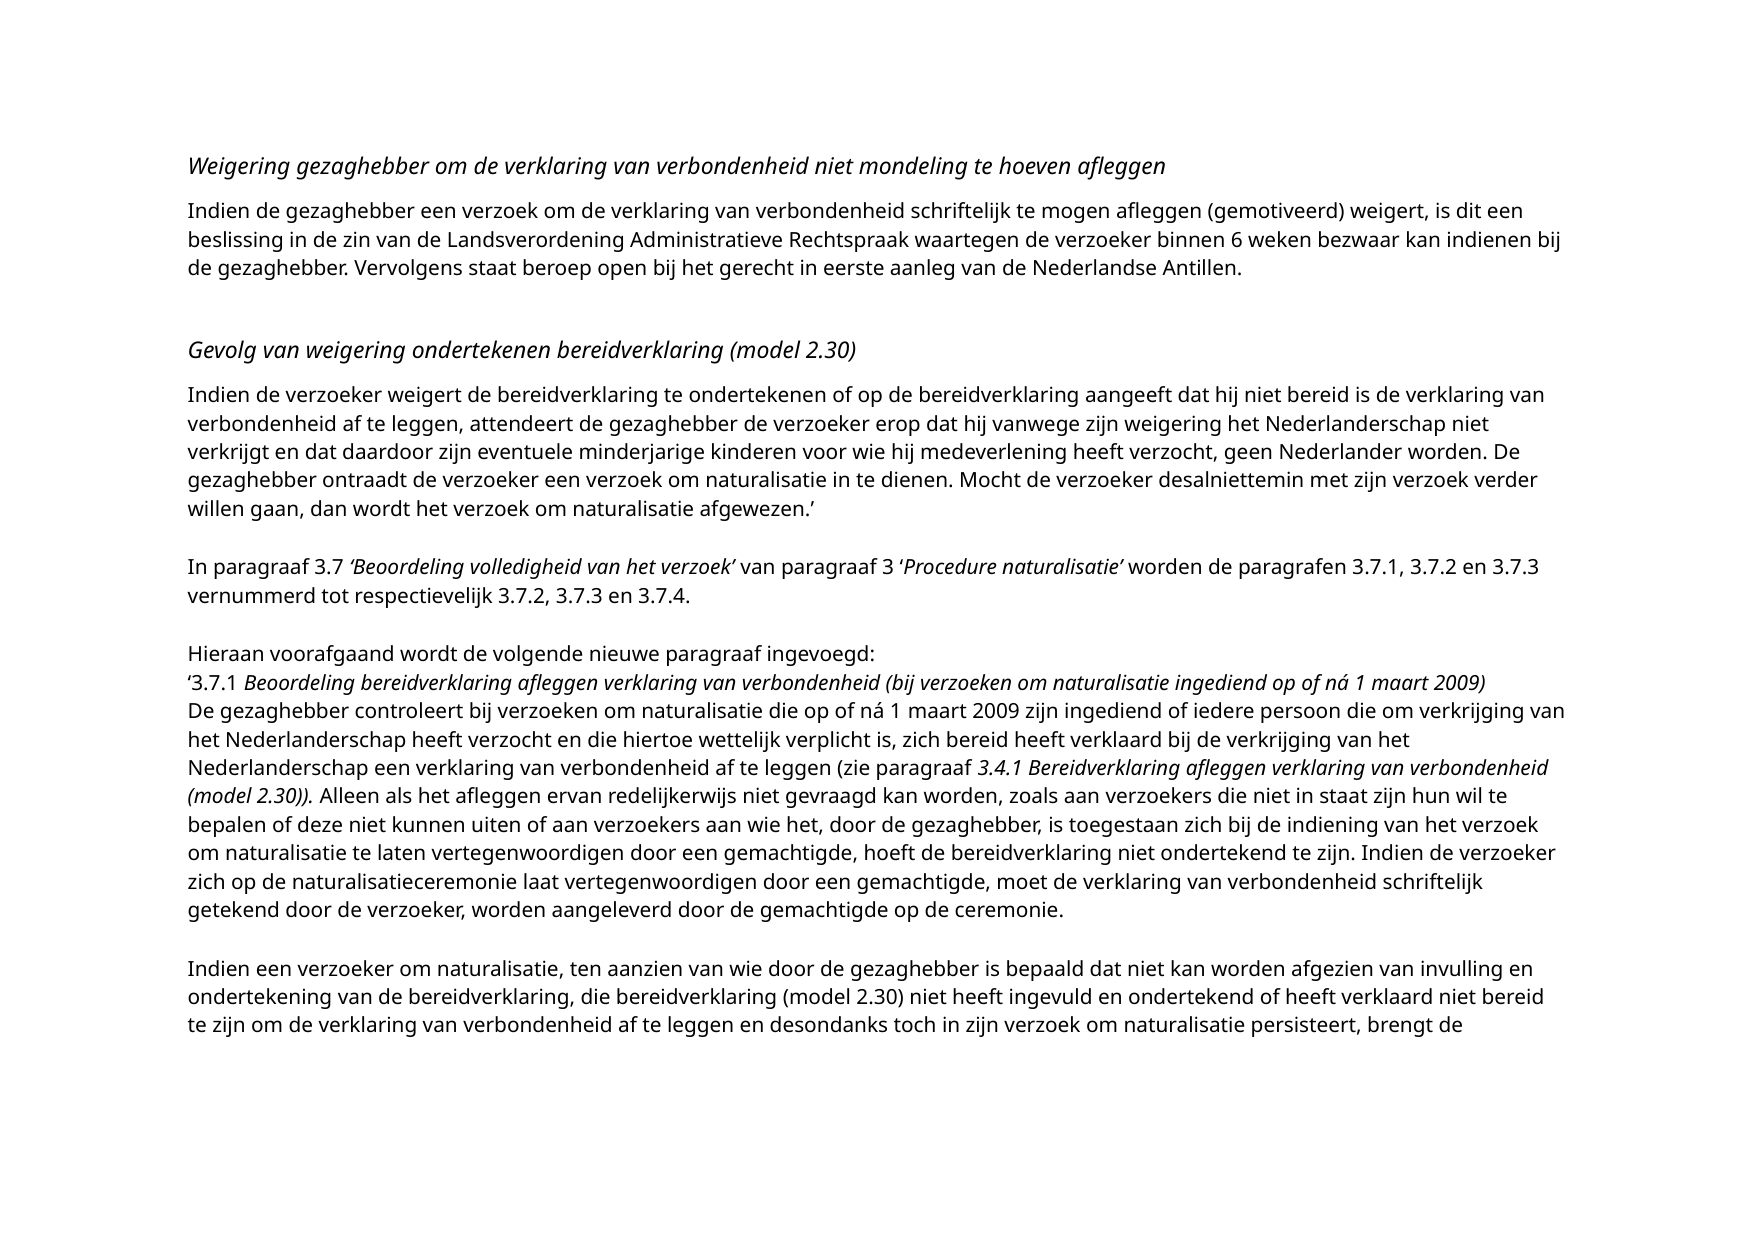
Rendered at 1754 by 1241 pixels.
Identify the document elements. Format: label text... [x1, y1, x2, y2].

text Hieraan voorafgaand wordt de volgende nieuwe paragraaf ingevoegd: [187, 639, 1566, 668]
text Indien de verzoeker weigert de bereidverklaring te ondertekenen of op de bereidverklaring aangeeft dat hij niet bereid is de verklaring van verbondenheid af te leggen, attendeert de gezaghebber de verzoeker erop dat hij vanwege zijn weigering het Nederlanderschap niet verkrijgt en dat daardoor zijn eventuele minderjarige kinderen voor wie hij medeverlening heeft verzocht, geen Nederlander worden. De gezaghebber ontraadt de verzoeker een verzoek om naturalisatie in te dienen. Mocht de verzoeker desalniettemin met zijn verzoek verder willen gaan, dan wordt het verzoek om naturalisatie afgewezen.’ [187, 380, 1566, 522]
text De gezaghebber controleert bij verzoeken om naturalisatie die op of ná 1 maart 2009 zijn ingediend of iedere persoon die om verkrijging van het Nederlanderschap heeft verzocht en die hiertoe wettelijk verplicht is, zich bereid heeft verklaard bij de verkrijging van het Nederlanderschap een verklaring van verbondenheid af te leggen (zie paragraaf 3.4.1 Bereidverklaring afleggen verklaring van verbondenheid (model 2.30)). Alleen als het afleggen ervan redelijkerwijs niet gevraagd kan worden, zoals aan verzoekers die niet in staat zijn hun wil te bepalen of deze niet kunnen uiten of aan verzoekers aan wie het, door de gezaghebber, is toegestaan zich bij de indiening van het verzoek om naturalisatie te laten vertegenwoordigen door een gemachtigde, hoeft de bereidverklaring niet ondertekend te zijn. Indien de verzoeker zich op de naturalisatieceremonie laat vertegenwoordigen door een gemachtigde, moet de verklaring van verbondenheid schriftelijk getekend door de verzoeker, worden aangeleverd door de gemachtigde op de ceremonie. [187, 696, 1566, 924]
text Gevolg van weigering ondertekenen bereidverklaring (model 2.30) [187, 334, 1566, 365]
text Indien een verzoeker om naturalisatie, ten aanzien van wie door de gezaghebber is bepaald dat niet kan worden afgezien van invulling en ondertekening van de bereidverklaring, die bereidverklaring (model 2.30) niet heeft ingevuld en ondertekend of heeft verklaard niet bereid te zijn om de verklaring van verbondenheid af te leggen en desondanks toch in zijn verzoek om naturalisatie persisteert, brengt de [187, 954, 1566, 1039]
text ‘3.7.1 Beoordeling bereidverklaring afleggen verklaring van verbondenheid (bij verzoeken om naturalisatie ingediend op of ná 1 maart 2009) [187, 668, 1566, 696]
text Weigering gezaghebber om de verklaring van verbondenheid niet mondeling te hoeven afleggen [187, 150, 1566, 181]
text In paragraaf 3.7 ‘Beoordeling volledigheid van het verzoek’ van paragraaf 3 ‘Procedure naturalisatie’ worden de paragrafen 3.7.1, 3.7.2 en 3.7.3 vernummerd tot respectievelijk 3.7.2, 3.7.3 en 3.7.4. [187, 552, 1566, 609]
text Indien de gezaghebber een verzoek om de verklaring van verbondenheid schriftelijk te mogen afleggen (gemotiveerd) weigert, is dit een beslissing in de zin van de Landsverordening Administratieve Rechtspraak waartegen de verzoeker binnen 6 weken bezwaar kan indienen bij de gezaghebber. Vervolgens staat beroep open bij het gerecht in eerste aanleg van de Nederlandse Antillen. [187, 196, 1566, 282]
